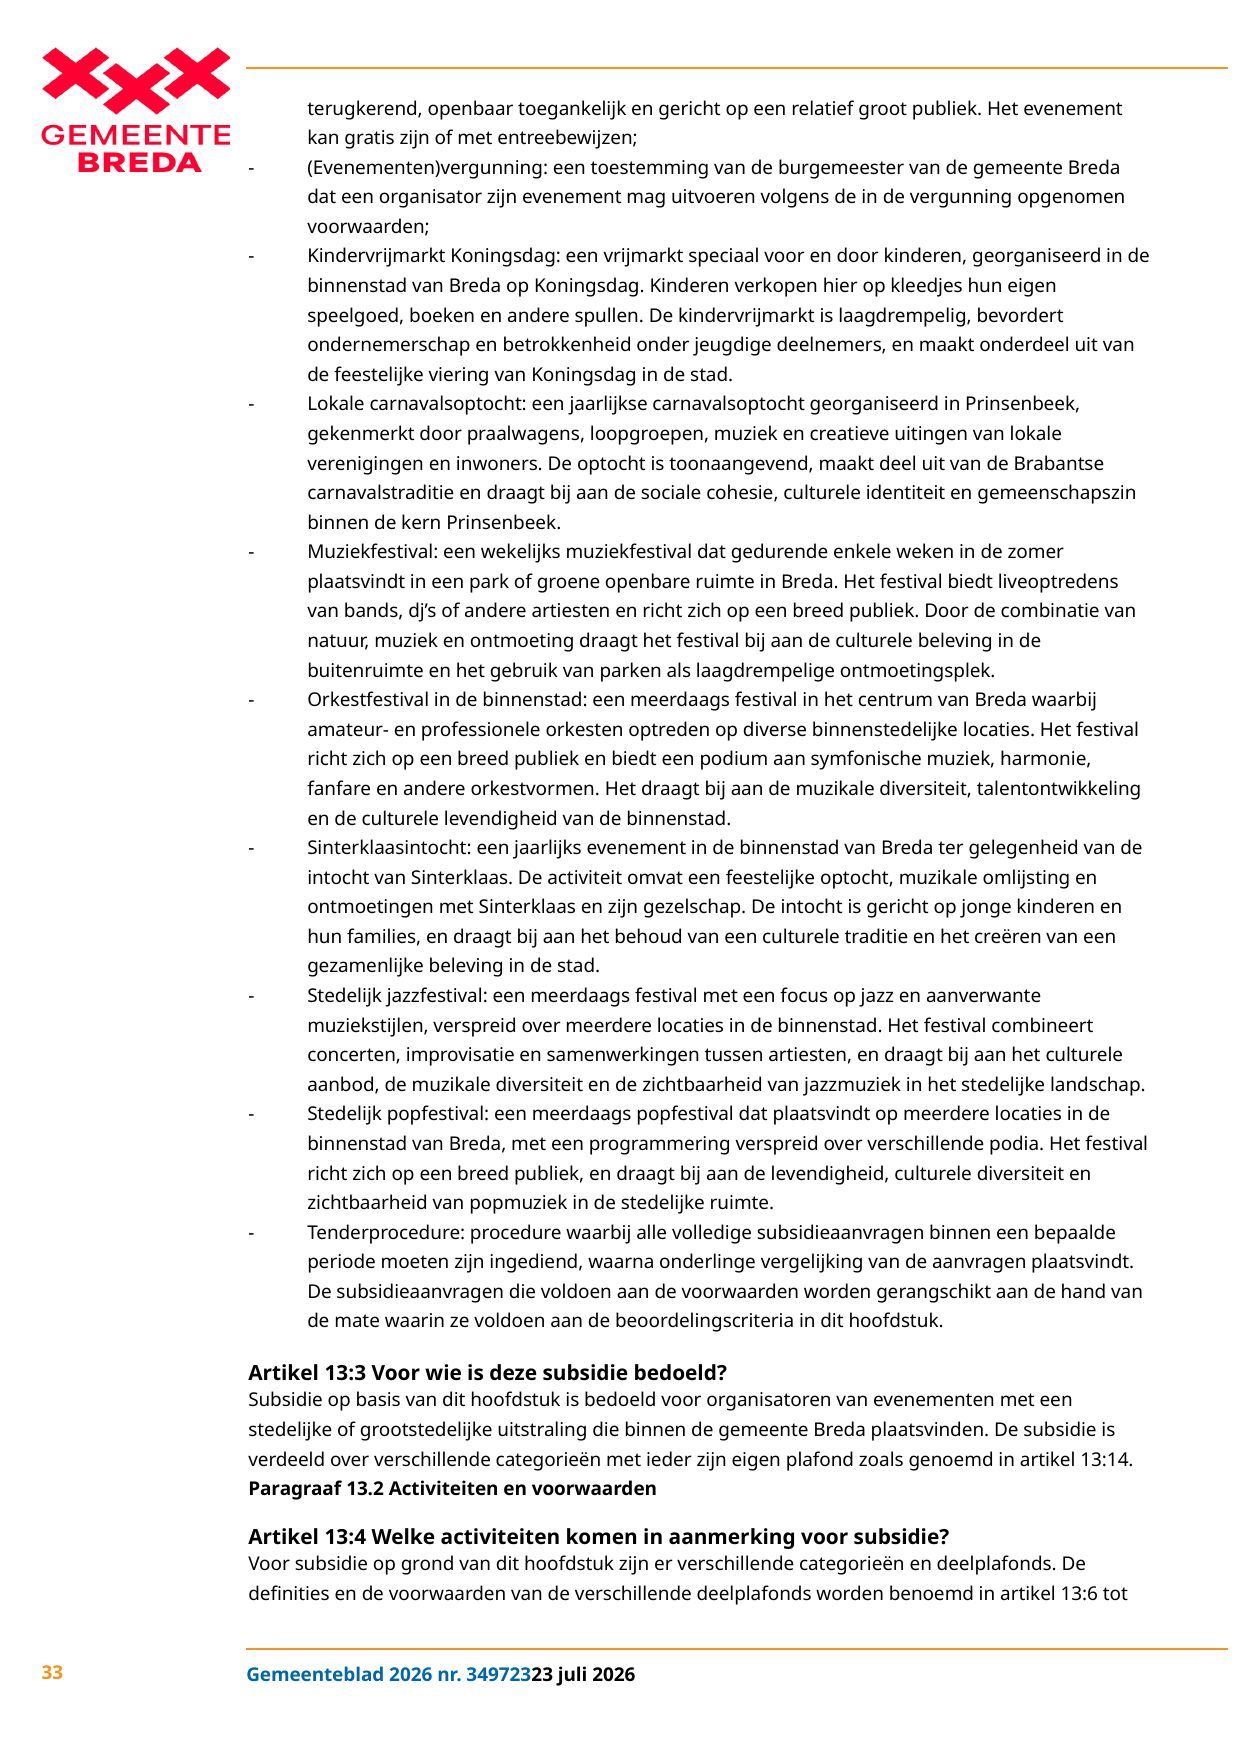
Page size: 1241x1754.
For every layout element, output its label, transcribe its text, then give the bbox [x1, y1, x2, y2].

text Voor subsidie op grond van dit hoofdstuk zijn er verschillende categorieën en deelplafonds. De definities en de voorwaarden van de verschillende deelplafonds worden benoemd in artikel 13:6 tot [248, 1550, 1152, 1606]
picture [41, 47, 231, 172]
text Artikel 13:4 Welke activiteiten komen in aanmerking voor subsidie? [248, 1522, 1152, 1550]
list Lokale carnavalsoptocht: een jaarlijkse carnavalsoptocht georganiseerd in Prinsenbeek, gekenmerkt door praalwagens, loopgroepen, muziek en creatieve uitingen van lokale verenigingen en inwoners. De optocht is toonaangevend, maakt deel uit van de Brabantse carnavalstraditie en draagt bij aan de sociale cohesie, culturele identiteit en gemeenschapszin binnen de kern Prinsenbeek. [248, 391, 1152, 535]
list Kindervrijmarkt Koningsdag: een vrijmarkt speciaal voor en door kinderen, georganiseerd in de binnenstad van Breda op Koningsdag. Kinderen verkopen hier op kleedjes hun eigen speelgoed, boeken en andere spullen. De kindervrijmarkt is laagdrempelig, bevordert ondernemerschap en betrokkenheid onder jeugdige deelnemers, en maakt onderdeel uit van de feestelijke viering van Koningsdag in de stad. [248, 243, 1152, 387]
list terugkerend, openbaar toegankelijk en gericht op een relatief groot publiek. Het evenement kan gratis zijn of met entreebewijzen; [248, 95, 1152, 150]
text Paragraaf 13.2 Activiteiten en voorwaarden [248, 1475, 1152, 1501]
list Orkestfestival in de binnenstad: een meerdaags festival in het centrum van Breda waarbij amateur- en professionele orkesten optreden op diverse binnenstedelijke locaties. Het festival richt zich op een breed publiek en biedt een podium aan symfonische muziek, harmonie, fanfare en andere orkestvormen. Het draagt bij aan de muzikale diversiteit, talentontwikkeling en de culturele levendigheid van de binnenstad. [248, 686, 1152, 831]
list Sinterklaasintocht: een jaarlijks evenement in de binnenstad van Breda ter gelegenheid van de intocht van Sinterklaas. De activiteit omvat een feestelijke optocht, muzikale omlijsting en ontmoetingen met Sinterklaas en zijn gezelschap. De intocht is gericht op jonge kinderen en hun families, en draagt bij aan het behoud van een culturele traditie en het creëren van een gezamenlijke beleving in de stad. [248, 834, 1152, 978]
list Tenderprocedure: procedure waarbij alle volledige subsidieaanvragen binnen een bepaalde periode moeten zijn ingediend, waarna onderlinge vergelijking van de aanvragen plaatsvindt. De subsidieaanvragen die voldoen aan de voorwaarden worden gerangschikt aan de hand van de mate waarin ze voldoen aan de beoordelingscriteria in dit hoofdstuk. [248, 1219, 1152, 1333]
text Subsidie op basis van dit hoofdstuk is bedoeld voor organisatoren van evenementen met een stedelijke of grootstedelijke uitstraling die binnen de gemeente Breda plaatsvinden. De subsidie is verdeeld over verschillende categorieën met ieder zijn eigen plafond zoals genoemd in artikel 13:14. [248, 1387, 1152, 1471]
list (Evenementen)vergunning: een toestemming van de burgemeester van de gemeente Breda dat een organisator zijn evenement mag uitvoeren volgens de in de vergunning opgenomen voorwaarden; [248, 154, 1152, 239]
list Muziekfestival: een wekelijks muziekfestival dat gedurende enkele weken in de zomer plaatsvindt in een park of groene openbare ruimte in Breda. Het festival biedt liveoptredens van bands, dj’s of andere artiesten en richt zich op een breed publiek. Door de combinatie van natuur, muziek en ontmoeting draagt het festival bij aan de culturele beleving in de buitenruimte en het gebruik van parken als laagdrempelige ontmoetingsplek. [248, 538, 1152, 683]
list Stedelijk popfestival: een meerdaags popfestival dat plaatsvindt op meerdere locaties in de binnenstad van Breda, met een programmering verspreid over verschillende podia. Het festival richt zich op een breed publiek, en draagt bij aan de levendigheid, culturele diversiteit en zichtbaarheid van popmuziek in de stedelijke ruimte. [248, 1101, 1152, 1215]
text Artikel 13:3 Voor wie is deze subsidie bedoeld? [248, 1358, 1152, 1387]
list Stedelijk jazzfestival: een meerdaags festival met een focus op jazz en aanverwante muziekstijlen, verspreid over meerdere locaties in de binnenstad. Het festival combineert concerten, improvisatie en samenwerkingen tussen artiesten, en draagt bij aan het culturele aanbod, de muzikale diversiteit en de zichtbaarheid van jazzmuziek in het stedelijke landschap. [248, 982, 1152, 1097]
